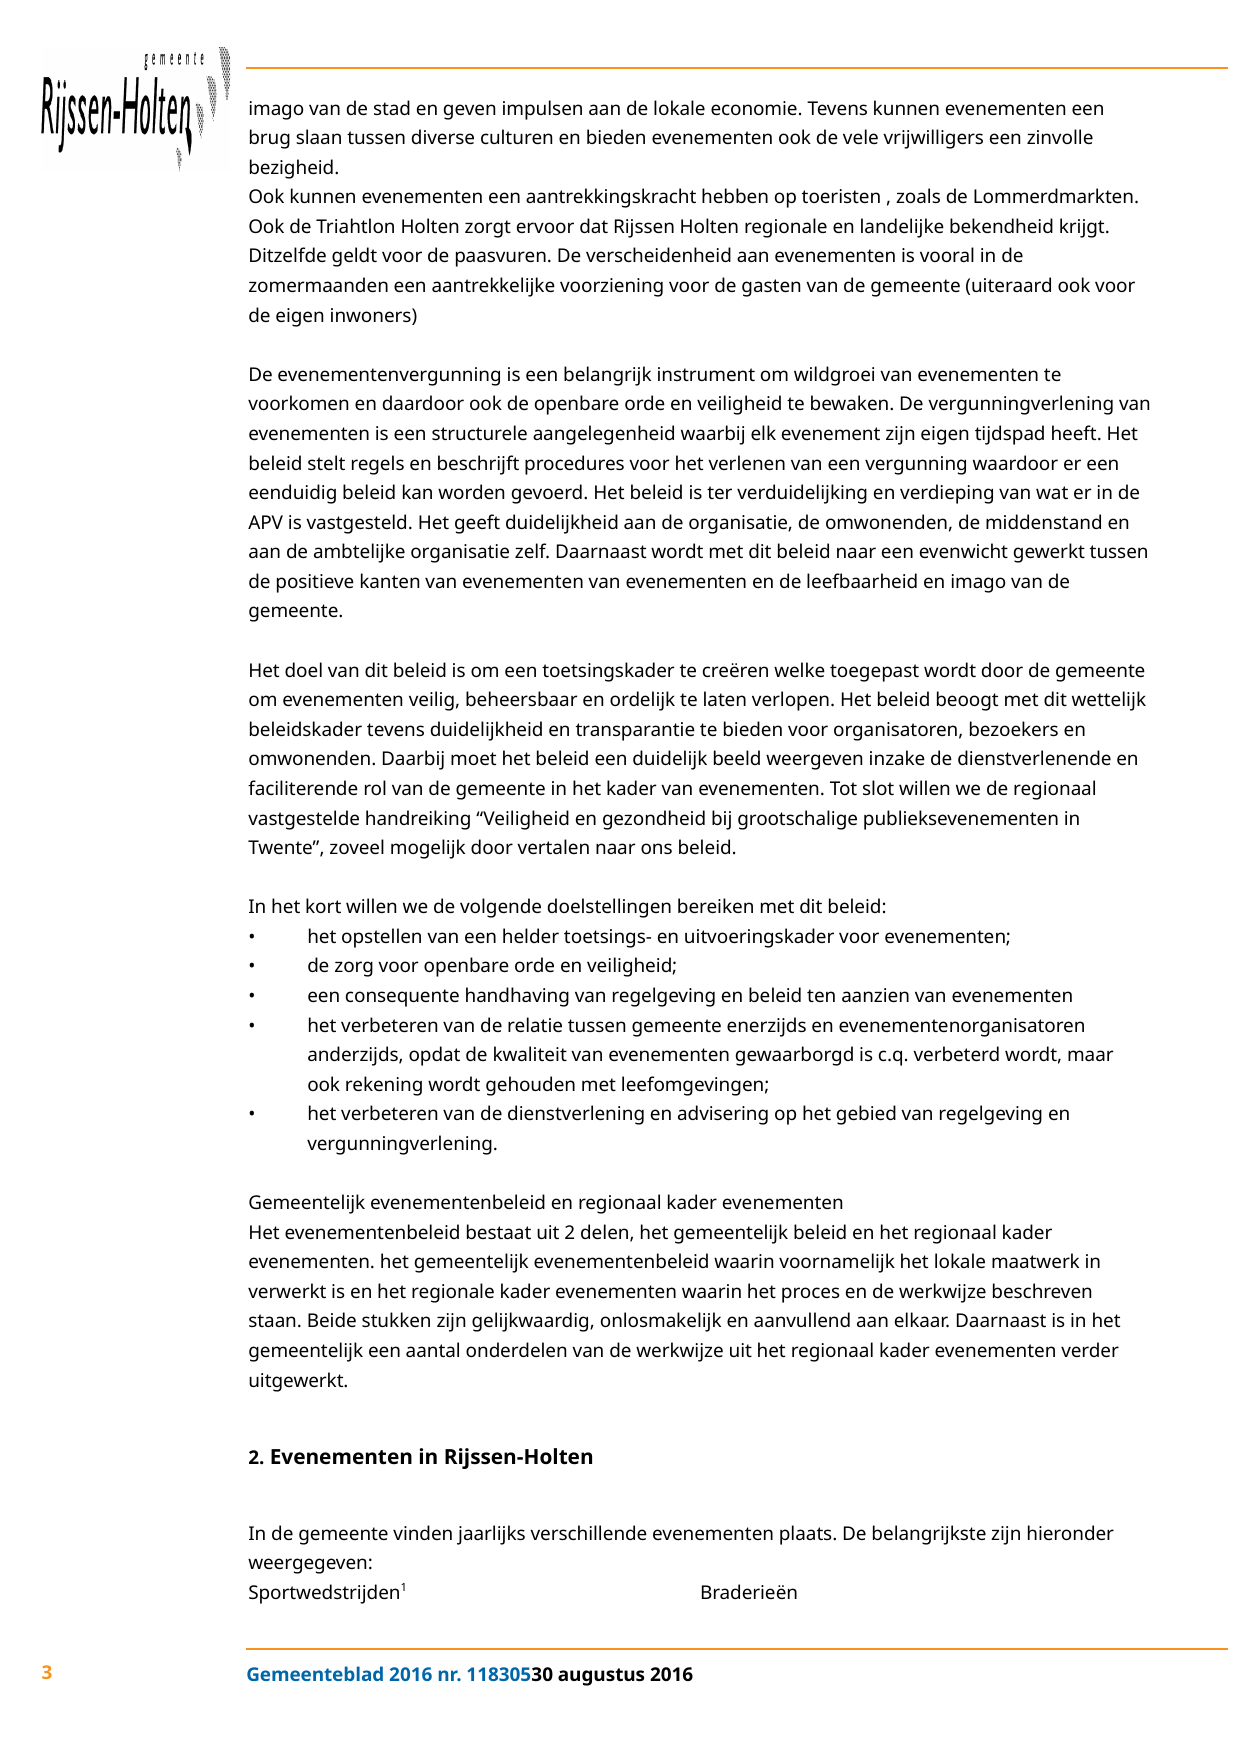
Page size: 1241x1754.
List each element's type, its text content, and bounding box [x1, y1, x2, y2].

picture [41, 47, 231, 172]
text Ook kunnen evenementen een aantrekkingskracht hebben op toeristen , zoals de Lommerdmarkten. Ook de Triahtlon Holten zorgt ervoor dat Rijssen Holten regionale en landelijke bekendheid krijgt. Ditzelfde geldt voor de paasvuren. De verscheidenheid aan evenementen is vooral in de zomermaanden een aantrekkelijke voorziening voor de gasten van de gemeente (uiteraard ook voor de eigen inwoners) [248, 183, 1152, 328]
list de zorg voor openbare orde en veiligheid; [248, 953, 1152, 978]
text In de gemeente vinden jaarlijks verschillende evenementen plaats. De belangrijkste zijn hieronder weergegeven: [248, 1520, 1152, 1575]
list het opstellen van een helder toetsings- en uitvoeringskader voor evenementen; [248, 923, 1152, 949]
text Gemeentelijk evenementenbeleid en regionaal kader evenementen [248, 1189, 1152, 1215]
text imago van de stad en geven impulsen aan de lokale economie. Tevens kunnen evenementen een brug slaan tussen diverse culturen en bieden evenementen ook de vele vrijwilligers een zinvolle bezigheid. [248, 95, 1152, 180]
table_header Braderieën [700, 1579, 1152, 1605]
text 2. Evenementen in Rijssen-Holten [248, 1442, 1152, 1471]
text De evenementenvergunning is een belangrijk instrument om wildgroei van evenementen te voorkomen en daardoor ook de openbare orde en veiligheid te bewaken. De vergunningverlening van evenementen is een structurele aangelegenheid waarbij elk evenement zijn eigen tijdspad heeft. Het beleid stelt regels en beschrijft procedures voor het verlenen van een vergunning waardoor er een eenduidig beleid kan worden gevoerd. Het beleid is ter verduidelijking en verdieping van wat er in de APV is vastgesteld. Het geeft duidelijkheid aan de organisatie, de omwonenden, de middenstand en aan de ambtelijke organisatie zelf. Daarnaast wordt met dit beleid naar een evenwicht gewerkt tussen de positieve kanten van evenementen van evenementen en de leefbaarheid en imago van de gemeente. [248, 361, 1152, 623]
text Het doel van dit beleid is om een toetsingskader te creëren welke toegepast wordt door de gemeente om evenementen veilig, beheersbaar en ordelijk te laten verlopen. Het beleid beoogt met dit wettelijk beleidskader tevens duidelijkheid en transparantie te bieden voor organisatoren, bezoekers en omwonenden. Daarbij moet het beleid een duidelijk beeld weergeven inzake de dienstverlenende en faciliterende rol van de gemeente in het kader van evenementen. Tot slot willen we de regionaal vastgestelde handreiking “Veiligheid en gezondheid bij grootschalige publieksevenementen in Twente”, zoveel mogelijk door vertalen naar ons beleid. [248, 657, 1152, 860]
table_header Sportwedstrijden1 [248, 1579, 700, 1605]
list het verbeteren van de dienstverlening en advisering op het gebied van regelgeving en vergunningverlening. [248, 1101, 1152, 1156]
text Het evenementenbeleid bestaat uit 2 delen, het gemeentelijk beleid en het regionaal kader evenementen. het gemeentelijk evenementenbeleid waarin voornamelijk het lokale maatwerk in verwerkt is en het regionale kader evenementen waarin het proces en de werkwijze beschreven staan. Beide stukken zijn gelijkwaardig, onlosmakelijk en aanvullend aan elkaar. Daarnaast is in het gemeentelijk een aantal onderdelen van de werkwijze uit het regionaal kader evenementen verder uitgewerkt. [248, 1219, 1152, 1393]
list het verbeteren van de relatie tussen gemeente enerzijds en evenementenorganisatoren anderzijds, opdat de kwaliteit van evenementen gewaarborgd is c.q. verbeterd wordt, maar ook rekening wordt gehouden met leefomgevingen; [248, 1012, 1152, 1097]
list een consequente handhaving van regelgeving en beleid ten aanzien van evenementen [248, 982, 1152, 1008]
text In het kort willen we de volgende doelstellingen bereiken met dit beleid: [248, 893, 1152, 919]
